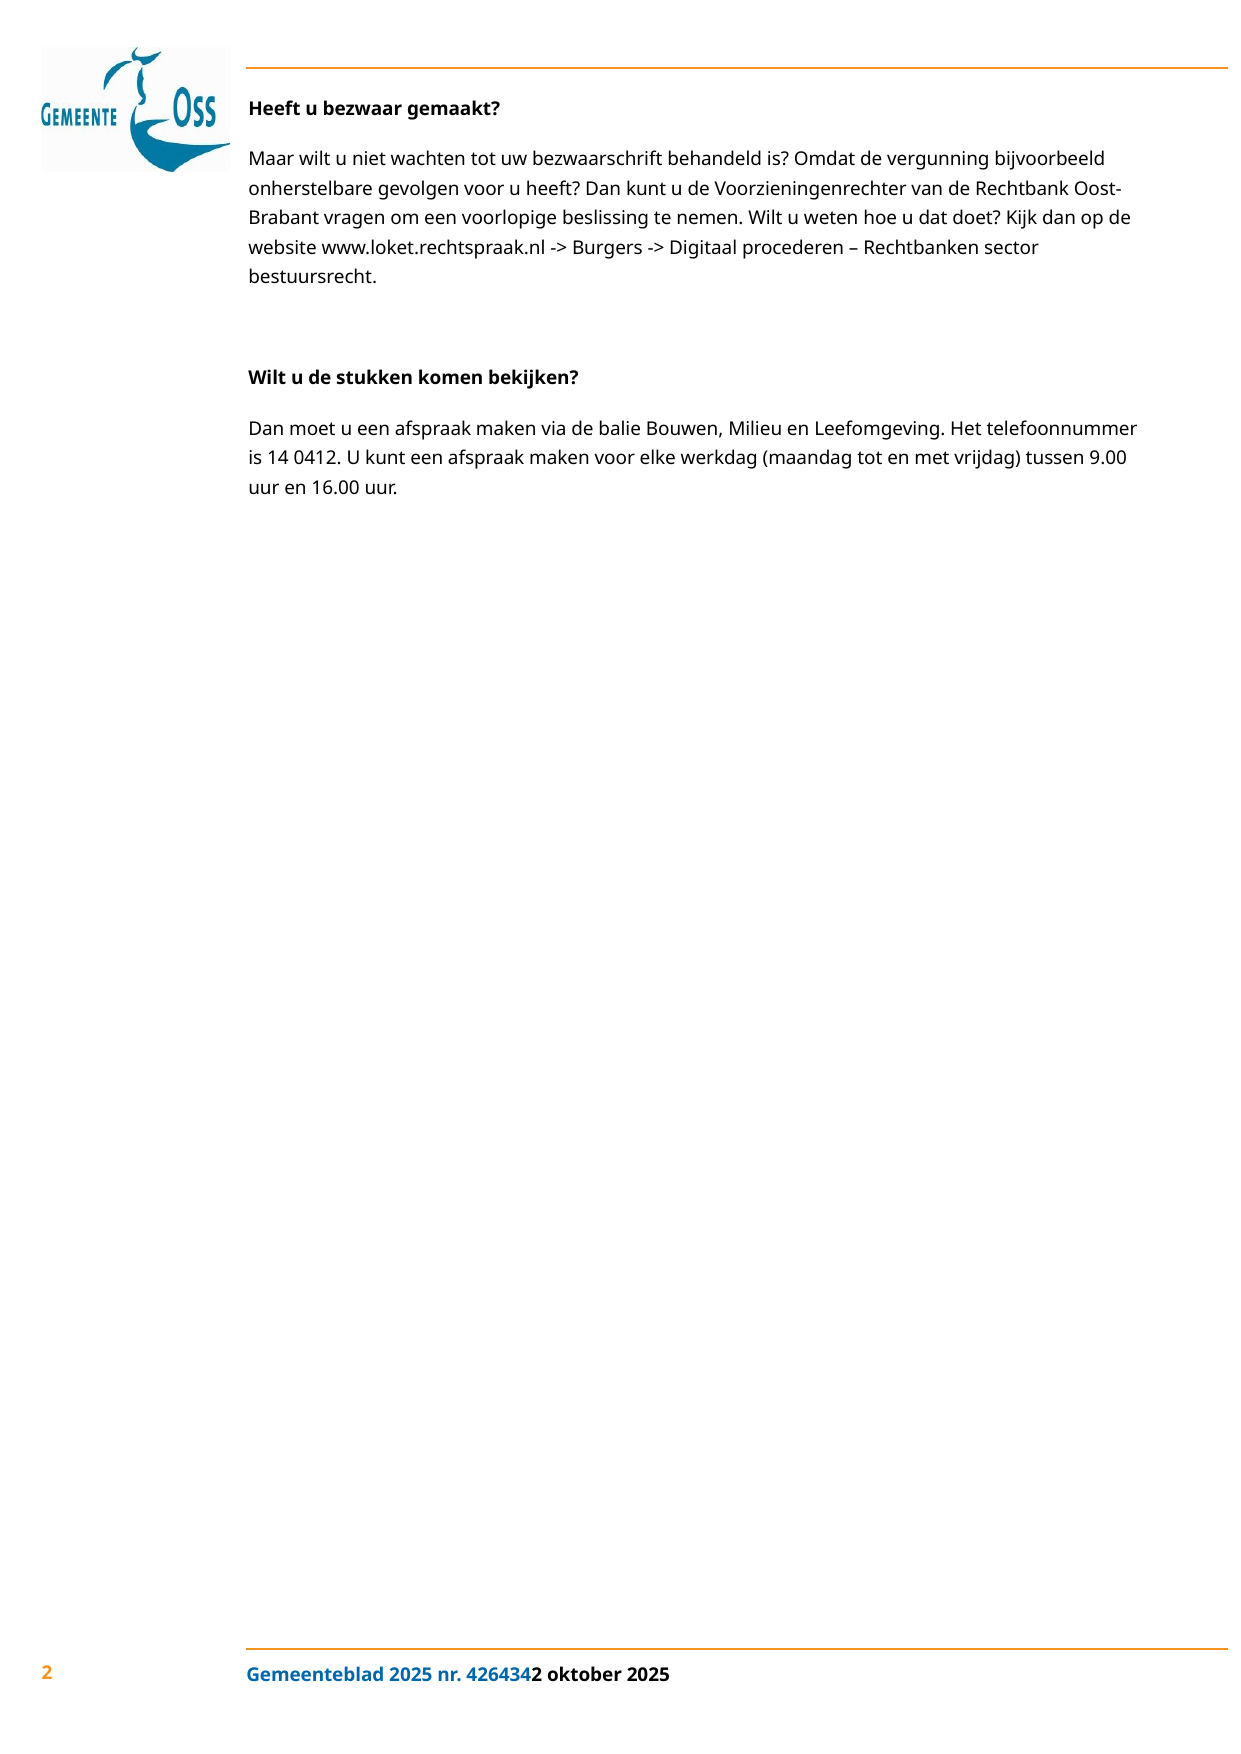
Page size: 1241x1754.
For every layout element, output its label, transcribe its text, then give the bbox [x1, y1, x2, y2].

text Wilt u de stukken komen bekijken? [248, 364, 1152, 390]
text Heeft u bezwaar gemaakt? [248, 95, 1152, 121]
picture [41, 47, 231, 172]
text Maar wilt u niet wachten tot uw bezwaarschrift behandeld is? Omdat de vergunning bijvoorbeeld onherstelbare gevolgen voor u heeft? Dan kunt u de Voorzieningenrechter van de Rechtbank Oost-Brabant vragen om een voorlopige beslissing te nemen. Wilt u weten hoe u dat doet? Kijk dan op de website www.loket.rechtspraak.nl -> Burgers -> Digitaal procederen – Rechtbanken sector bestuursrecht. [248, 145, 1152, 289]
text Dan moet u een afspraak maken via de balie Bouwen, Milieu en Leefomgeving. Het telefoonnummer is 14 0412. U kunt een afspraak maken voor elke werkdag (maandag tot en met vrijdag) tussen 9.00 uur en 16.00 uur. [248, 415, 1152, 500]
